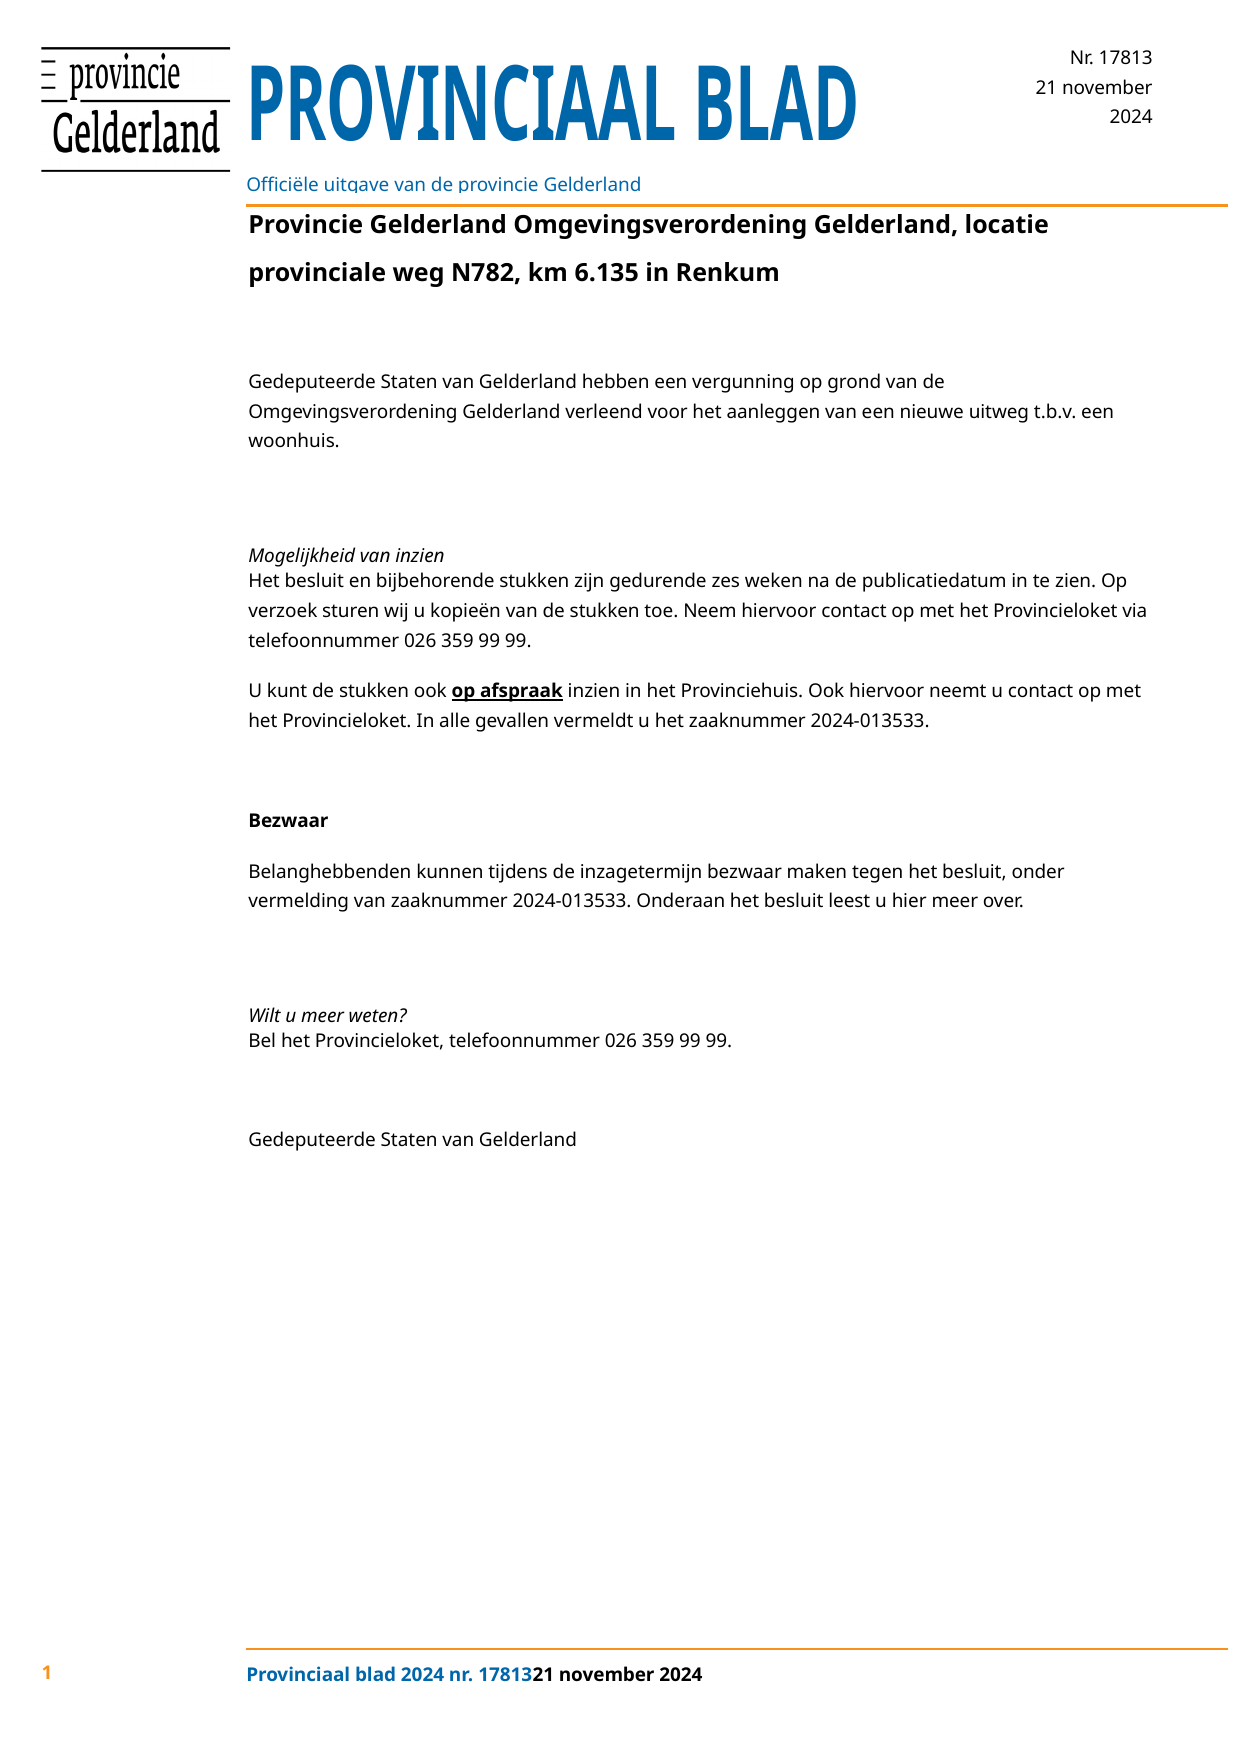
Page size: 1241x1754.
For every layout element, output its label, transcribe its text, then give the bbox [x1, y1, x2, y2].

text Mogelijkheid van inzien [248, 542, 1152, 568]
text Provincie Gelderland Omgevingsverordening Gelderland, locatie provinciale weg N782, km 6.135 in Renkum [248, 207, 1152, 288]
text Gedeputeerde Staten van Gelderland [248, 1126, 1152, 1152]
text Bezwaar [248, 808, 1152, 833]
text Gedeputeerde Staten van Gelderland hebben een vergunning op grond van de Omgevingsverordening Gelderland verleend voor het aanleggen van een nieuwe uitweg t.b.v. een woonhuis. [248, 368, 1152, 453]
text Belanghebbenden kunnen tijdens de inzagetermijn bezwaar maken tegen het besluit, onder vermelding van zaaknummer 2024-013533. Onderaan het besluit leest u hier meer over. [248, 858, 1152, 913]
picture [41, 47, 231, 172]
text Het besluit en bijbehorende stukken zijn gedurende zes weken na de publicatiedatum in te zien. Op verzoek sturen wij u kopieën van de stukken toe. Neem hiervoor contact op met het Provincieloket via telefoonnummer 026 359 99 99. [248, 568, 1152, 652]
text Wilt u meer weten? [248, 1002, 1152, 1028]
text U kunt de stukken ook op afspraak inzien in het Provinciehuis. Ook hiervoor neemt u contact op met het Provincieloket. In alle gevallen vermeldt u het zaaknummer 2024-013533. [248, 677, 1152, 732]
text Bel het Provincieloket, telefoonnummer 026 359 99 99. [248, 1028, 1152, 1053]
